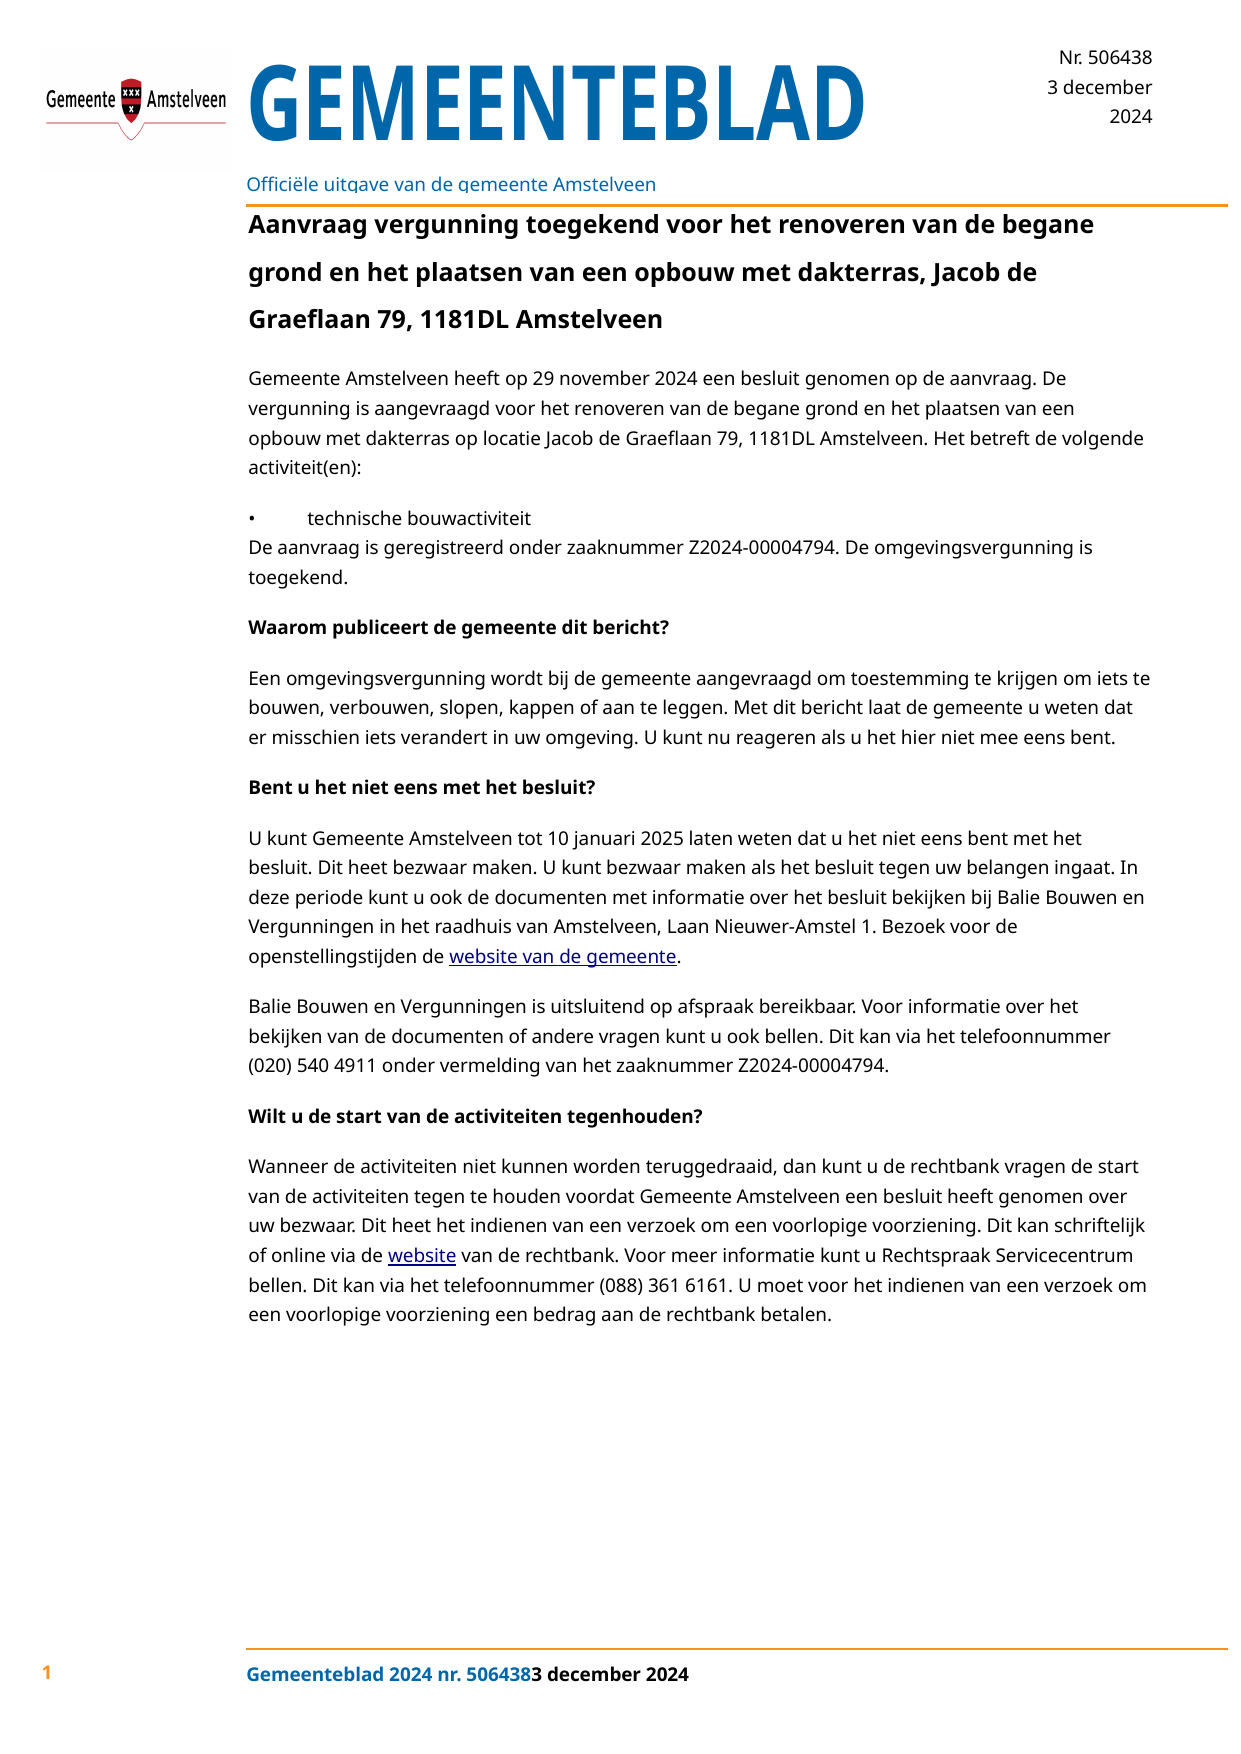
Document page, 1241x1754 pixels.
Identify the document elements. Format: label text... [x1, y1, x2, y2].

text Balie Bouwen en Vergunningen is uitsluitend op afspraak bereikbaar. Voor informatie over het bekijken van de documenten of andere vragen kunt u ook bellen. Dit kan via het telefoonnummer (020) 540 4911 onder vermelding van het zaaknummer Z2024-00004794. [248, 993, 1152, 1078]
text De aanvraag is geregistreerd onder zaaknummer Z2024-00004794. De omgevingsvergunning is toegekend. [248, 534, 1152, 589]
text Gemeente Amstelveen heeft op 29 november 2024 een besluit genomen op de aanvraag. De vergunning is aangevraagd voor het renoveren van de begane grond en het plaatsen van een opbouw met dakterras op locatie Jacob de Graeflaan 79, 1181DL Amstelveen. Het betreft de volgende activiteit(en): [248, 366, 1152, 480]
picture [41, 47, 231, 172]
text Waarom publiceert de gemeente dit bericht? [248, 614, 1152, 640]
text Aanvraag vergunning toegekend voor het renoveren van de begane grond en het plaatsen van een opbouw met dakterras, Jacob de Graeflaan 79, 1181DL Amstelveen [248, 207, 1152, 336]
text U kunt Gemeente Amstelveen tot 10 januari 2025 laten weten dat u het niet eens bent met het besluit. Dit heet bezwaar maken. U kunt bezwaar maken als het besluit tegen uw belangen ingaat. In deze periode kunt u ook de documenten met informatie over het besluit bekijken bij Balie Bouwen en Vergunningen in het raadhuis van Amstelveen, Laan Nieuwer-Amstel 1. Bezoek voor de openstellingstijden de website van de gemeente. [248, 825, 1152, 969]
text Wanneer de activiteiten niet kunnen worden teruggedraaid, dan kunt u de rechtbank vragen de start van de activiteiten tegen te houden voordat Gemeente Amstelveen een besluit heeft genomen over uw bezwaar. Dit heet het indienen van een verzoek om een voorlopige voorziening. Dit kan schriftelijk of online via de website van de rechtbank. Voor meer informatie kunt u Rechtspraak Servicecentrum bellen. Dit kan via het telefoonnummer (088) 361 6161. U moet voor het indienen van een verzoek om een voorlopige voorziening een bedrag aan de rechtbank betalen. [248, 1153, 1152, 1327]
text Bent u het niet eens met het besluit? [248, 774, 1152, 800]
text Wilt u de start van de activiteiten tegenhouden? [248, 1103, 1152, 1129]
list technische bouwactiviteit [248, 505, 1152, 530]
text Een omgevingsvergunning wordt bij de gemeente aangevraagd om toestemming te krijgen om iets te bouwen, verbouwen, slopen, kappen of aan te leggen. Met dit bericht laat de gemeente u weten dat er misschien iets verandert in uw omgeving. U kunt nu reageren als u het hier niet mee eens bent. [248, 665, 1152, 749]
